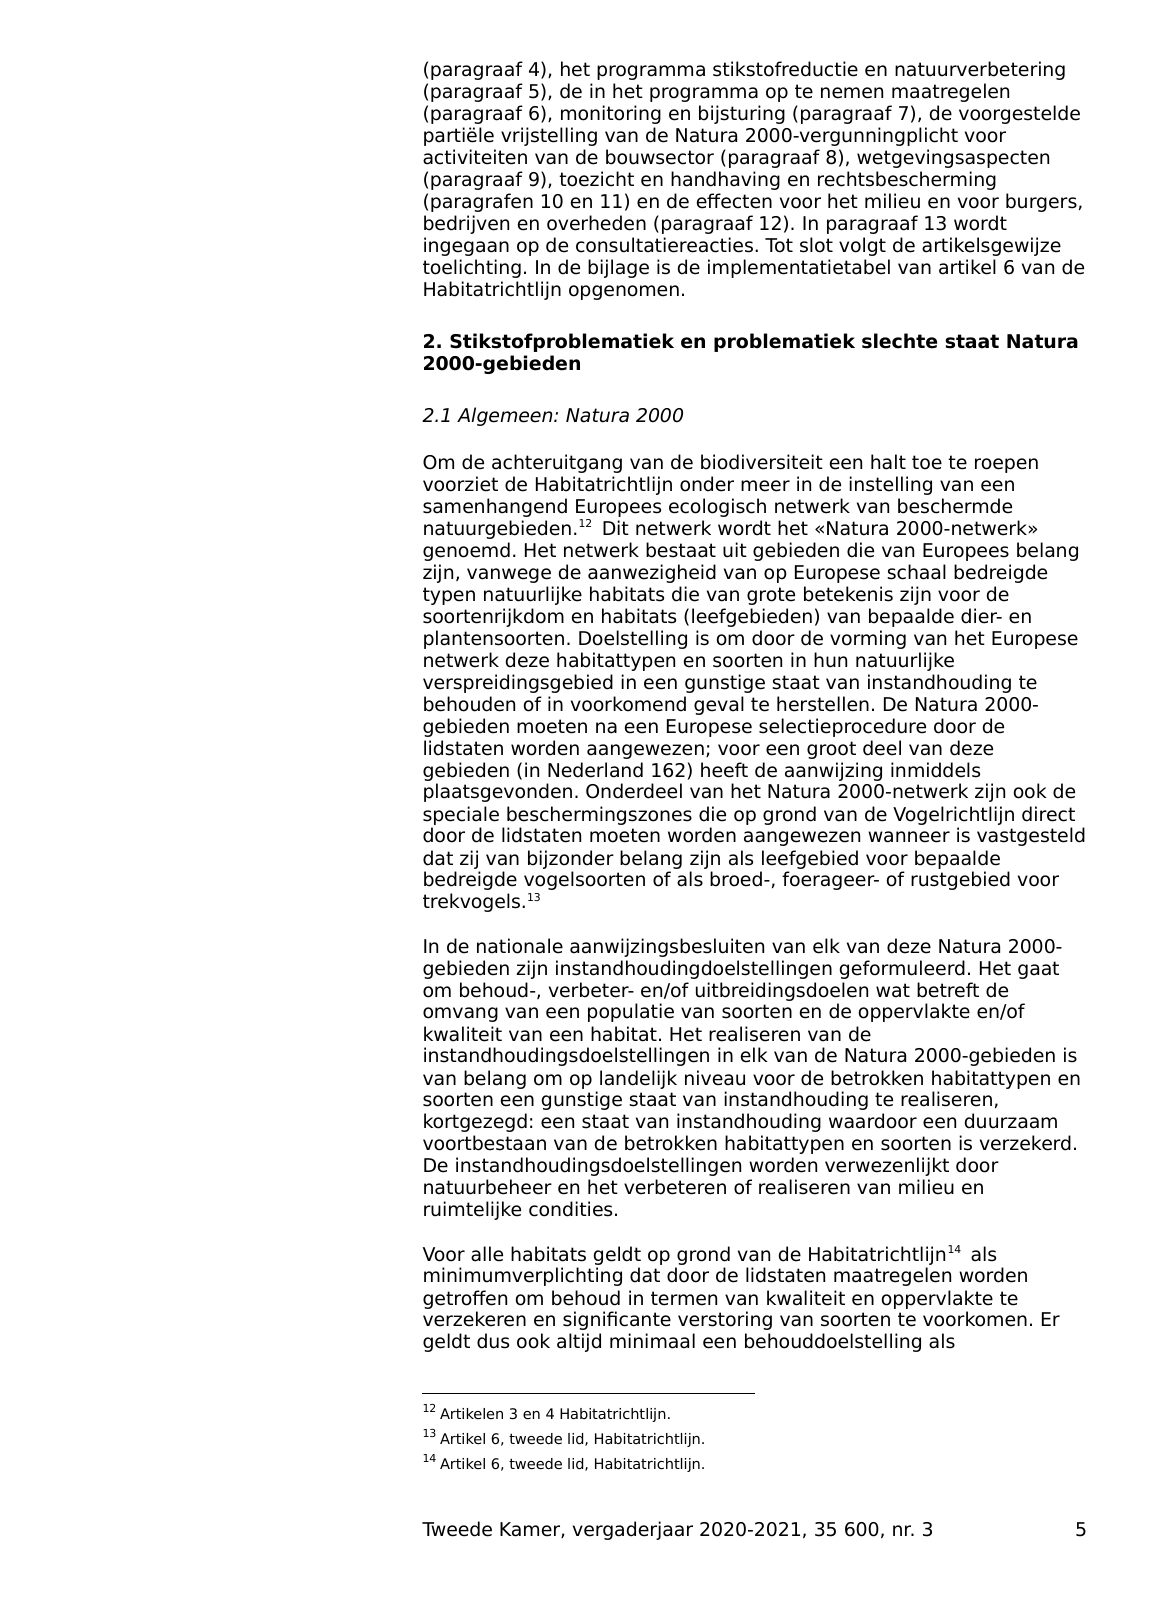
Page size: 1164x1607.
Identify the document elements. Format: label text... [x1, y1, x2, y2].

text Artikelen 3 en 4 Habitatrichtlijn. [422, 1402, 1087, 1424]
subtitle 2. Stikstofproblematiek en problematiek slechte staat Natura 2000-gebieden [422, 331, 1087, 375]
text Artikel 6, tweede lid, Habitatrichtlijn. [422, 1427, 1087, 1449]
text (paragraaf 4), het programma stikstofreductie en natuurverbetering (paragraaf 5), de in het programma op te nemen maatregelen (paragraaf 6), monitoring en bijsturing (paragraaf 7), de voorgestelde partiële vrijstelling van de Natura 2000-vergunningplicht voor activiteiten van de bouwsector (paragraaf 8), wetgevingsaspecten (paragraaf 9), toezicht en handhaving en rechtsbescherming (paragrafen 10 en 11) en de effecten voor het milieu en voor burgers, bedrijven en overheden (paragraaf 12). In paragraaf 13 wordt ingegaan op de consultatiereacties. Tot slot volgt de artikelsgewijze toelichting. In de bijlage is de implementatietabel van artikel 6 van de Habitatrichtlijn opgenomen. [422, 59, 1087, 301]
text In de nationale aanwijzingsbesluiten van elk van deze Natura 2000-gebieden zijn instandhoudingdoelstellingen geformuleerd. Het gaat om behoud-, verbeter- en/of uitbreidingsdoelen wat betreft de omvang van een populatie van soorten en de oppervlakte en/of kwaliteit van een habitat. Het realiseren van de instandhoudingsdoelstellingen in elk van de Natura 2000-gebieden is van belang om op landelijk niveau voor de betrokken habitattypen en soorten een gunstige staat van instandhouding te realiseren, kortgezegd: een staat van instandhouding waardoor een duurzaam voortbestaan van de betrokken habitattypen en soorten is verzekerd. De instandhoudingsdoelstellingen worden verwezenlijkt door natuurbeheer en het verbeteren of realiseren van milieu en ruimtelijke condities. [422, 936, 1087, 1221]
subtitle 2.1 Algemeen: Natura 2000 [422, 405, 1087, 427]
text Artikel 6, tweede lid, Habitatrichtlijn. [422, 1452, 1087, 1474]
text Voor alle habitats geldt op grond van de Habitatrichtlijn als minimumverplichting dat door de lidstaten maatregelen worden getroffen om behoud in termen van kwaliteit en oppervlakte te verzekeren en significante verstoring van soorten te voorkomen. Er geldt dus ook altijd minimaal een behouddoelstelling als [422, 1243, 1087, 1353]
text Om de achteruitgang van de biodiversiteit een halt toe te roepen voorziet de Habitatrichtlijn onder meer in de instelling van een samenhangend Europees ecologisch netwerk van beschermde natuurgebieden. Dit netwerk wordt het «Natura 2000-netwerk» genoemd. Het netwerk bestaat uit gebieden die van Europees belang zijn, vanwege de aanwezigheid van op Europese schaal bedreigde typen natuurlijke habitats die van grote betekenis zijn voor de soortenrijkdom en habitats (leefgebieden) van bepaalde dier- en plantensoorten. Doelstelling is om door de vorming van het Europese netwerk deze habitattypen en soorten in hun natuurlijke verspreidingsgebied in een gunstige staat van instandhouding te behouden of in voorkomend geval te herstellen. De Natura 2000-gebieden moeten na een Europese selectieprocedure door de lidstaten worden aangewezen; voor een groot deel van deze gebieden (in Nederland 162) heeft de aanwijzing inmiddels plaatsgevonden. Onderdeel van het Natura 2000-netwerk zijn ook de speciale beschermingszones die op grond van de Vogelrichtlijn direct door de lidstaten moeten worden aangewezen wanneer is vastgesteld dat zij van bijzonder belang zijn als leefgebied voor bepaalde bedreigde vogelsoorten of als broed-, foerageer- of rustgebied voor trekvogels. [422, 452, 1087, 913]
